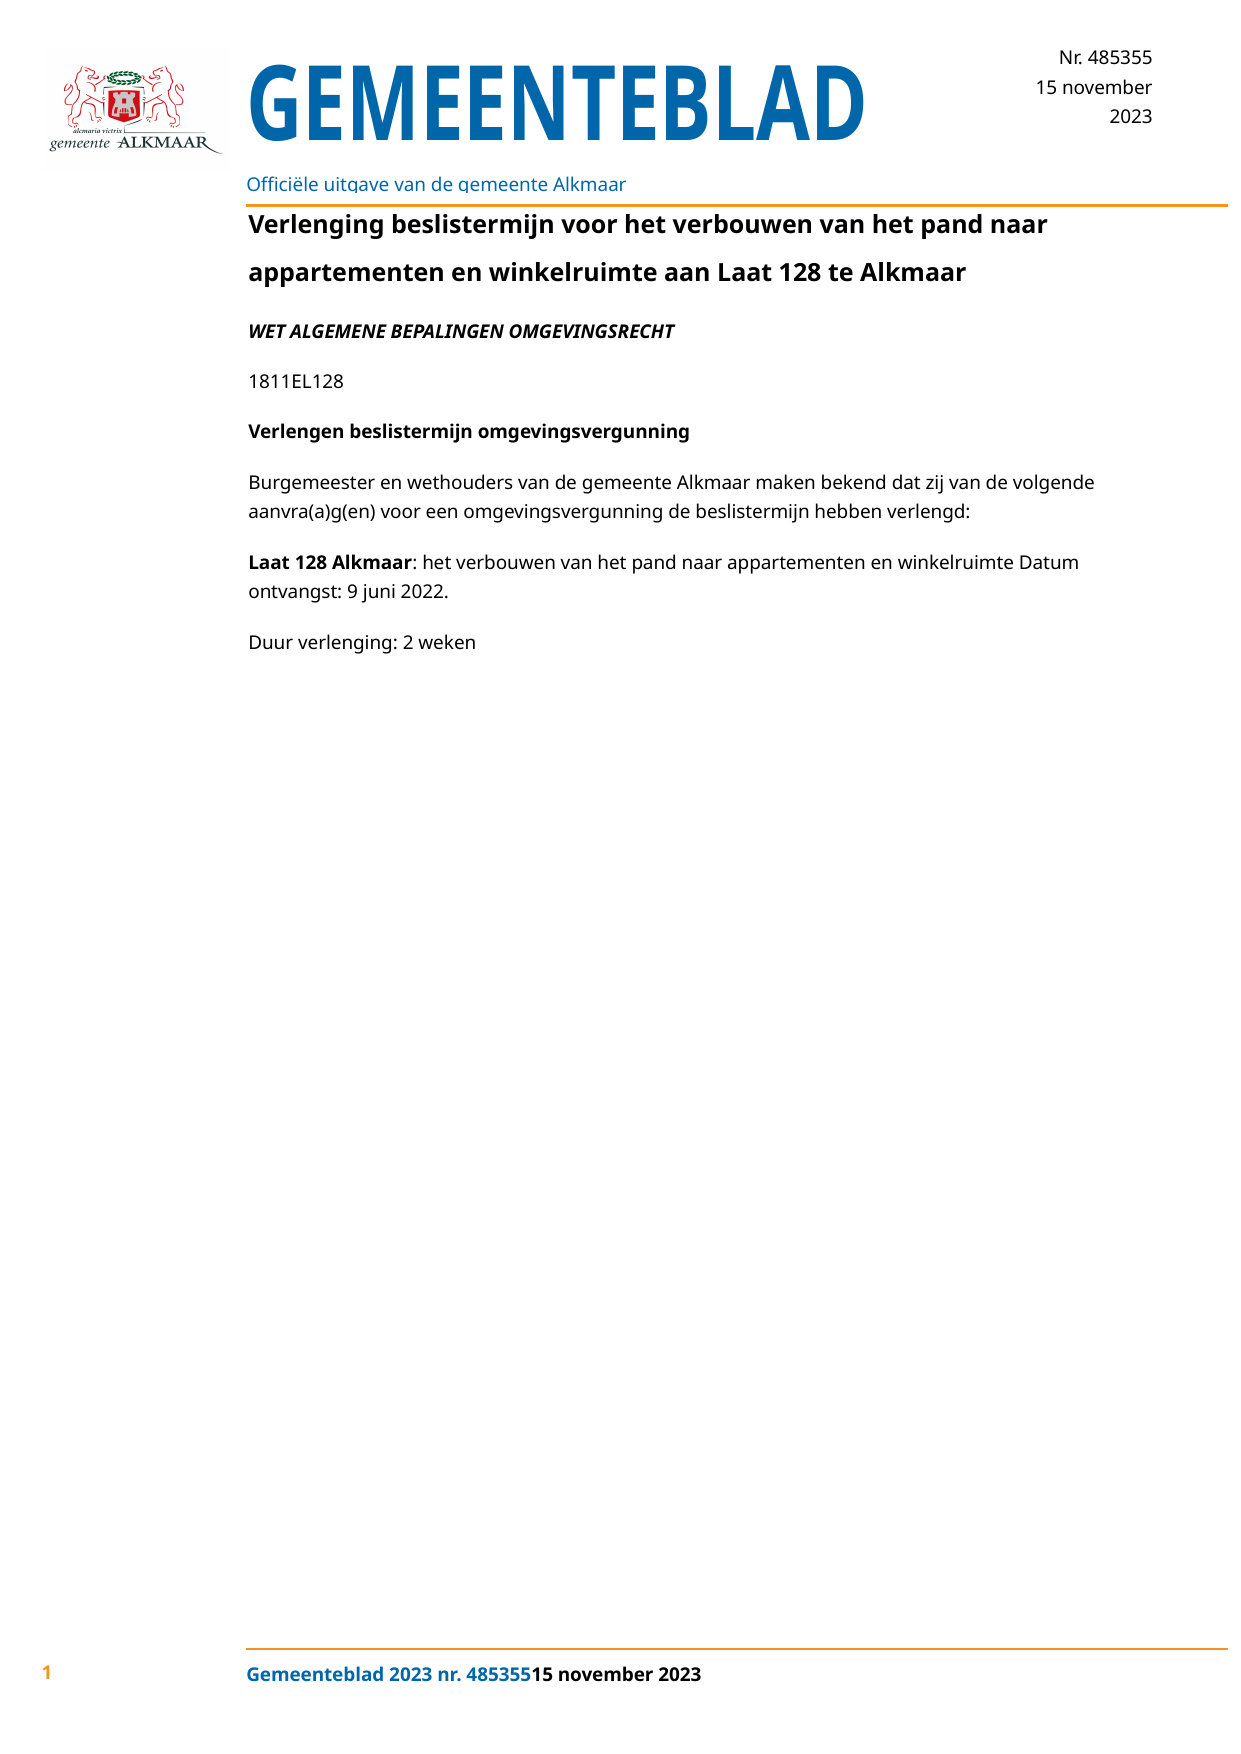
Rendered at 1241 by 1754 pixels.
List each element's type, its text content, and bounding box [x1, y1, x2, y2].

text 1811EL128 [248, 368, 1152, 394]
text Laat 128 Alkmaar: het verbouwen van het pand naar appartementen en winkelruimte Datum ontvangst: 9 juni 2022. [248, 549, 1152, 604]
picture [41, 47, 231, 172]
text Burgemeester en wethouders van de gemeente Alkmaar maken bekend dat zij van de volgende aanvra(a)g(en) voor een omgevingsvergunning de beslistermijn hebben verlengd: [248, 469, 1152, 524]
text Duur verlenging: 2 weken [248, 629, 1152, 655]
text WET ALGEMENE BEPALINGEN OMGEVINGSRECHT [248, 318, 1152, 344]
text Verlenging beslistermijn voor het verbouwen van het pand naar appartementen en winkelruimte aan Laat 128 te Alkmaar [248, 207, 1152, 288]
text Verlengen beslistermijn omgevingsvergunning [248, 419, 1152, 444]
